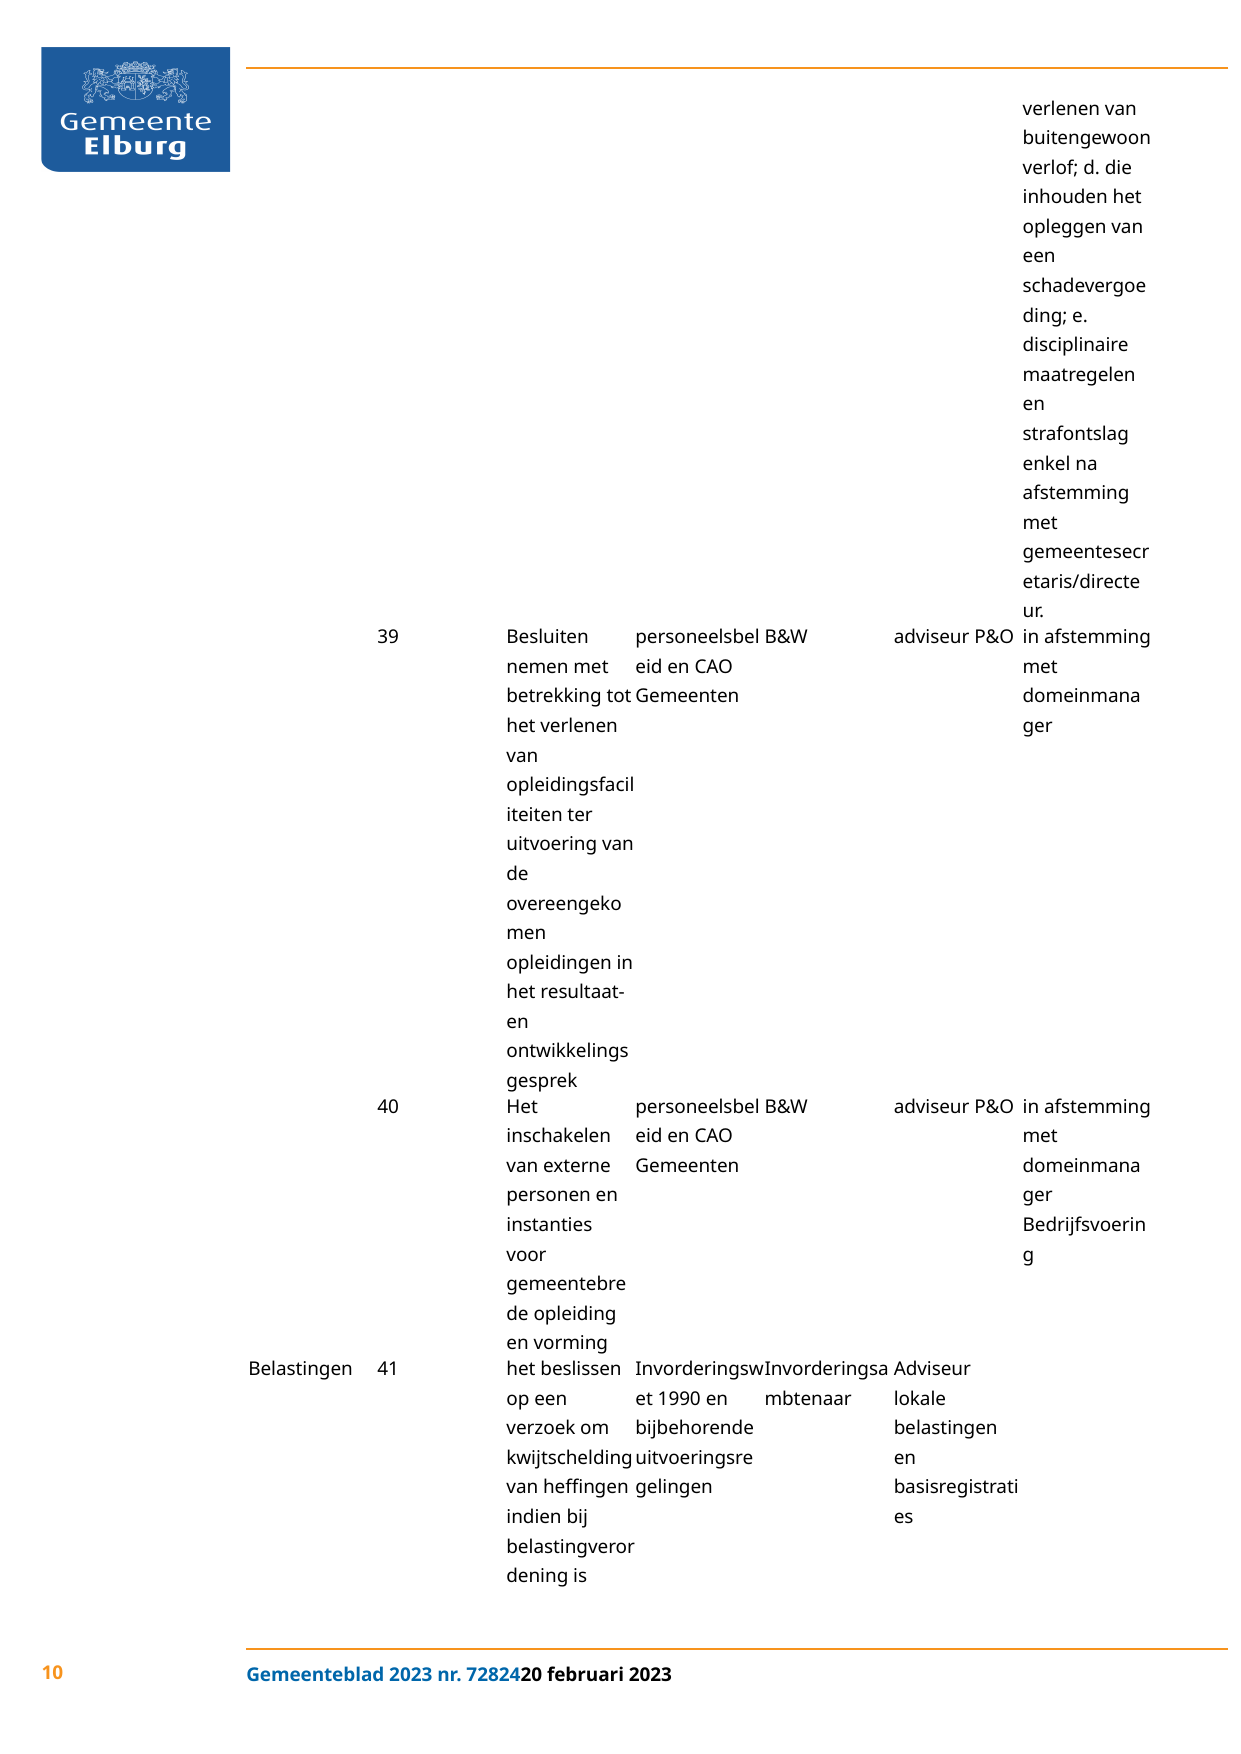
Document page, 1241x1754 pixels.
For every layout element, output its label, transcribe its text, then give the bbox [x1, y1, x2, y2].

table_cell adviseur P&O [894, 624, 1022, 1093]
table_cell [764, 95, 893, 623]
picture [41, 47, 231, 172]
table_cell in afstemming met domeinmanager [1023, 624, 1152, 1093]
table_cell [894, 95, 1022, 623]
table_cell personeelsbeleid en CAO Gemeenten [635, 624, 764, 1093]
table_cell [1023, 1355, 1152, 1588]
table_cell het beslissen op een verzoek om kwijtschelding van heffingen indien bij belastingverordening is [506, 1355, 635, 1588]
table_cell adviseur P&O [894, 1093, 1022, 1355]
table_cell Belastingen [248, 1355, 377, 1588]
table_cell B&W [764, 624, 893, 1093]
table_cell Besluiten nemen met betrekking tot het verlenen van opleidingsfaciliteiten ter uitvoering van de overeengekomen opleidingen in het resultaat- en ontwikkelingsgesprek [506, 624, 635, 1093]
table_cell B&W [764, 1093, 893, 1355]
table_cell 39 [377, 624, 506, 1093]
table_cell verlenen van buitengewoon verlof; d. die inhouden het opleggen van een schadevergoeding; e. disciplinaire maatregelen en strafontslag enkel na afstemming met gemeentesecretaris/directeur. [1023, 95, 1152, 623]
table_cell Invorderingsambtenaar [764, 1355, 893, 1588]
table_cell 40 [377, 1093, 506, 1355]
table_cell Adviseur lokale belastingen en basisregistraties [894, 1355, 1022, 1588]
table_cell Invorderingswet 1990 en bijbehorende uitvoeringsregelingen [635, 1355, 764, 1588]
table_cell 41 [377, 1355, 506, 1588]
table_cell [377, 95, 506, 623]
table_cell Het inschakelen van externe personen en instanties voor gemeentebrede opleiding en vorming [506, 1093, 635, 1355]
table_cell [506, 95, 635, 623]
table_cell [248, 95, 377, 1355]
table_cell in afstemming met domeinmanager Bedrijfsvoering [1023, 1093, 1152, 1355]
table_cell personeelsbeleid en CAO Gemeenten [635, 1093, 764, 1355]
table_cell [635, 95, 764, 623]
